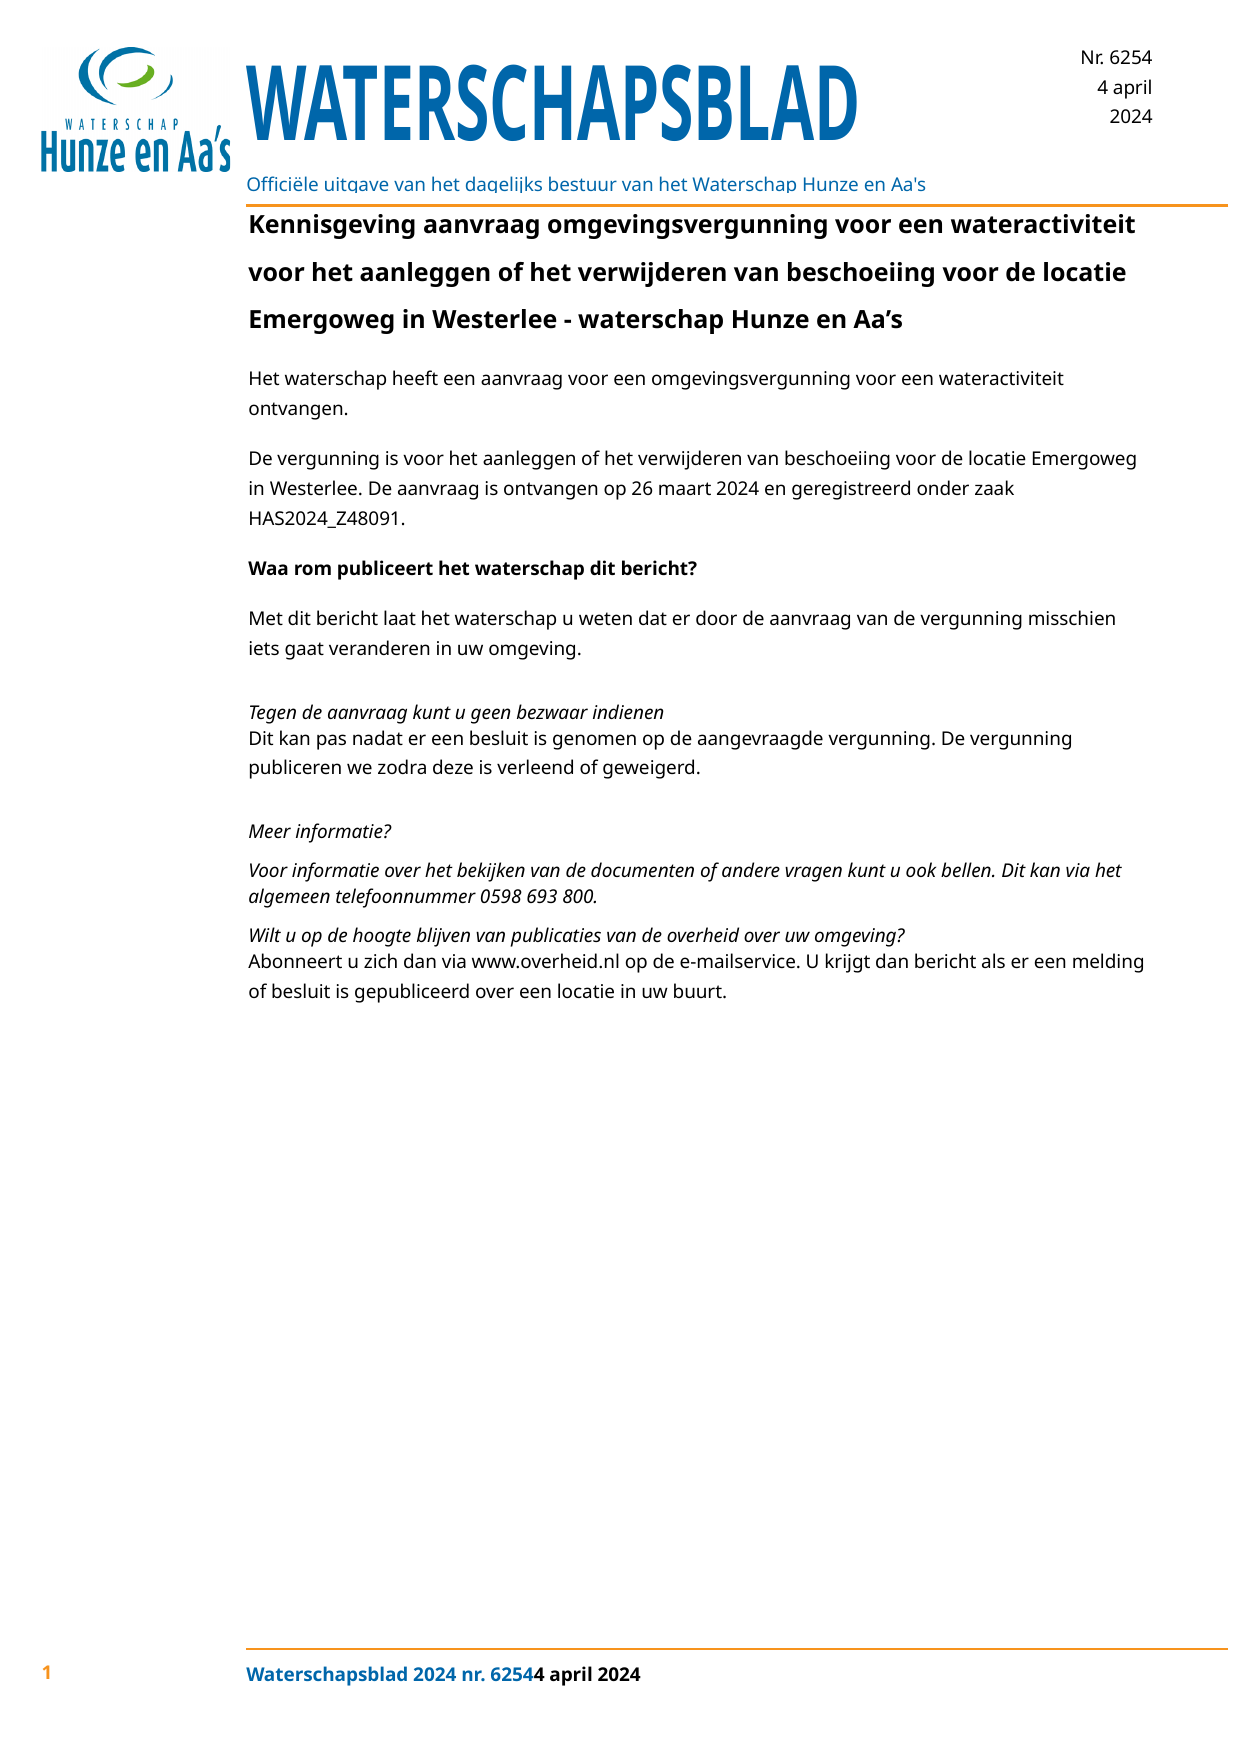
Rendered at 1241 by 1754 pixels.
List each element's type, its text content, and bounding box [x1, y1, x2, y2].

picture [183, 163, 191, 172]
text Kennisgeving aanvraag omgevingsvergunning voor een wateractiviteit voor het aanleggen of het verwijderen van beschoeiing voor de locatie Emergoweg in Westerlee - waterschap Hunze en Aa’s [248, 207, 1152, 336]
text Meer informatie? [248, 818, 1152, 844]
picture [41, 47, 231, 172]
text Voor informatie over het bekijken van de documenten of andere vragen kunt u ook bellen. Dit kan via het algemeen telefoonnummer 0598 693 800. [248, 858, 1152, 909]
text Met dit bericht laat het waterschap u weten dat er door de aanvraag van de vergunning misschien iets gaat veranderen in uw omgeving. [248, 606, 1152, 661]
text De vergunning is voor het aanleggen of het verwijderen van beschoeiing voor de locatie Emergoweg in Westerlee. De aanvraag is ontvangen op 26 maart 2024 en geregistreerd onder zaak HAS2024_Z48091. [248, 446, 1152, 530]
text Abonneert u zich dan via www.overheid.nl op de e-mailservice. U krijgt dan bericht als er een melding of besluit is gepubliceerd over een locatie in uw buurt. [248, 948, 1152, 1004]
text Tegen de aanvraag kunt u geen bezwaar indienen [248, 699, 1152, 725]
picture [47, 154, 51, 172]
picture [226, 145, 231, 156]
text Waa rom publiceert het waterschap dit bericht? [248, 555, 1152, 581]
text Dit kan pas nadat er een besluit is genomen op de aangevraagde vergunning. De vergunning publiceren we zodra deze is verleend of geweigerd. [248, 725, 1152, 780]
text Wilt u op de hoogte blijven van publicaties van de overheid over uw omgeving? [248, 923, 1152, 948]
text Het waterschap heeft een aanvraag voor een omgevingsvergunning voor een wateractiviteit ontvangen. [248, 366, 1152, 421]
